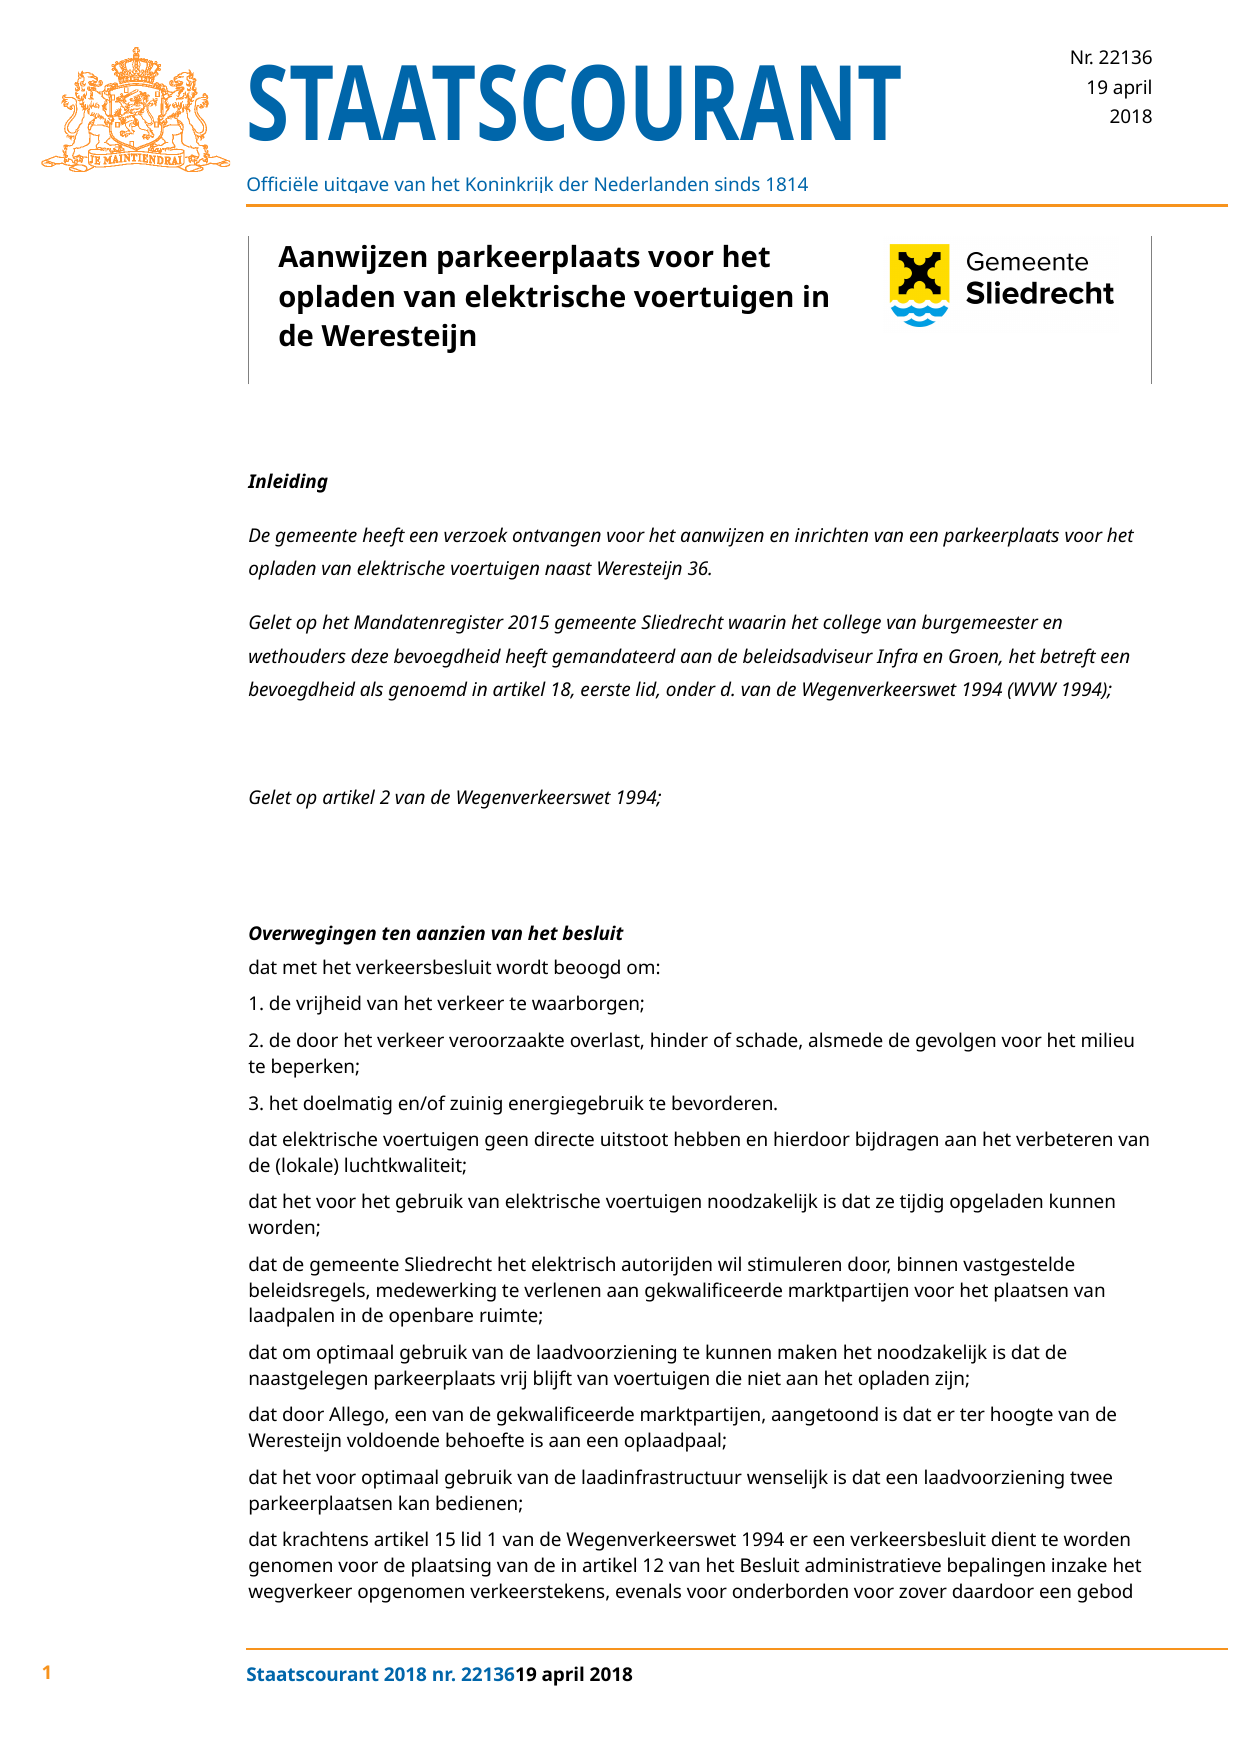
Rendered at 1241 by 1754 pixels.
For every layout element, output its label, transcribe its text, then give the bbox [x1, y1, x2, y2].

text 2. de door het verkeer veroorzaakte overlast, hinder of schade, alsmede de gevolgen voor het milieu te beperken; [248, 1027, 1152, 1079]
text Gelet op artikel 2 van de Wegenverkeerswet 1994; [248, 784, 1152, 810]
text dat het voor optimaal gebruik van de laadinfrastructuur wenselijk is dat een laadvoorziening twee parkeerplaatsen kan bedienen; [248, 1464, 1152, 1516]
text De gemeente heeft een verzoek ontvangen voor het aanwijzen en inrichten van een parkeerplaats voor het opladen van elektrische voertuigen naast Weresteijn 36. [248, 522, 1152, 581]
picture [882, 236, 1119, 333]
text dat het voor het gebruik van elektrische voertuigen noodzakelijk is dat ze tijdig opgeladen kunnen worden; [248, 1189, 1152, 1240]
text 3. het doelmatig en/of zuinig energiegebruik te bevorderen. [248, 1090, 1152, 1115]
text Inleiding [248, 468, 1152, 494]
table_header [850, 236, 882, 332]
text 1. de vrijheid van het verkeer te waarborgen; [248, 991, 1152, 1016]
text dat de gemeente Sliedrecht het elektrisch autorijden wil stimuleren door, binnen vastgestelde beleidsregels, medewerking te verlenen aan gekwalificeerde marktpartijen voor het plaatsen van laadpalen in de openbare ruimte; [248, 1251, 1152, 1328]
text dat krachtens artikel 15 lid 1 van de Wegenverkeerswet 1994 er een verkeersbesluit dient te worden genomen voor de plaatsing van de in artikel 12 van het Besluit administratieve bepalingen inzake het wegverkeer opgenomen verkeerstekens, evenals voor onderborden voor zover daardoor een gebod [248, 1526, 1152, 1604]
text Overwegingen ten aanzien van het besluit [248, 920, 1152, 946]
text dat door Allego, een van de gekwalificeerde marktpartijen, aangetoond is dat er ter hoogte van de Weresteijn voldoende behoefte is aan een oplaadpaal; [248, 1402, 1152, 1453]
picture [41, 47, 231, 172]
table_header Aanwijzen parkeerplaats voor het opladen van elektrische voertuigen in de Weresteijn [249, 236, 850, 384]
table_header [1119, 236, 1151, 332]
text dat elektrische voertuigen geen directe uitstoot hebben en hierdoor bijdragen aan het verbeteren van de (lokale) luchtkwaliteit; [248, 1126, 1152, 1178]
text Gelet op het Mandatenregister 2015 gemeente Sliedrecht waarin het college van burgemeester en wethouders deze bevoegdheid heeft gemandateerd aan de beleidsadviseur Infra en Groen, het betreft een bevoegdheid als genoemd in artikel 18, eerste lid, onder d. van de Wegenverkeerswet 1994 (WVW 1994); [248, 609, 1152, 702]
text dat met het verkeersbesluit wordt beoogd om: [248, 954, 1152, 980]
table_header [850, 333, 1151, 384]
text dat om optimaal gebruik van de laadvoorziening te kunnen maken het noodzakelijk is dat de naastgelegen parkeerplaats vrij blijft van voertuigen die niet aan het opladen zijn; [248, 1339, 1152, 1391]
